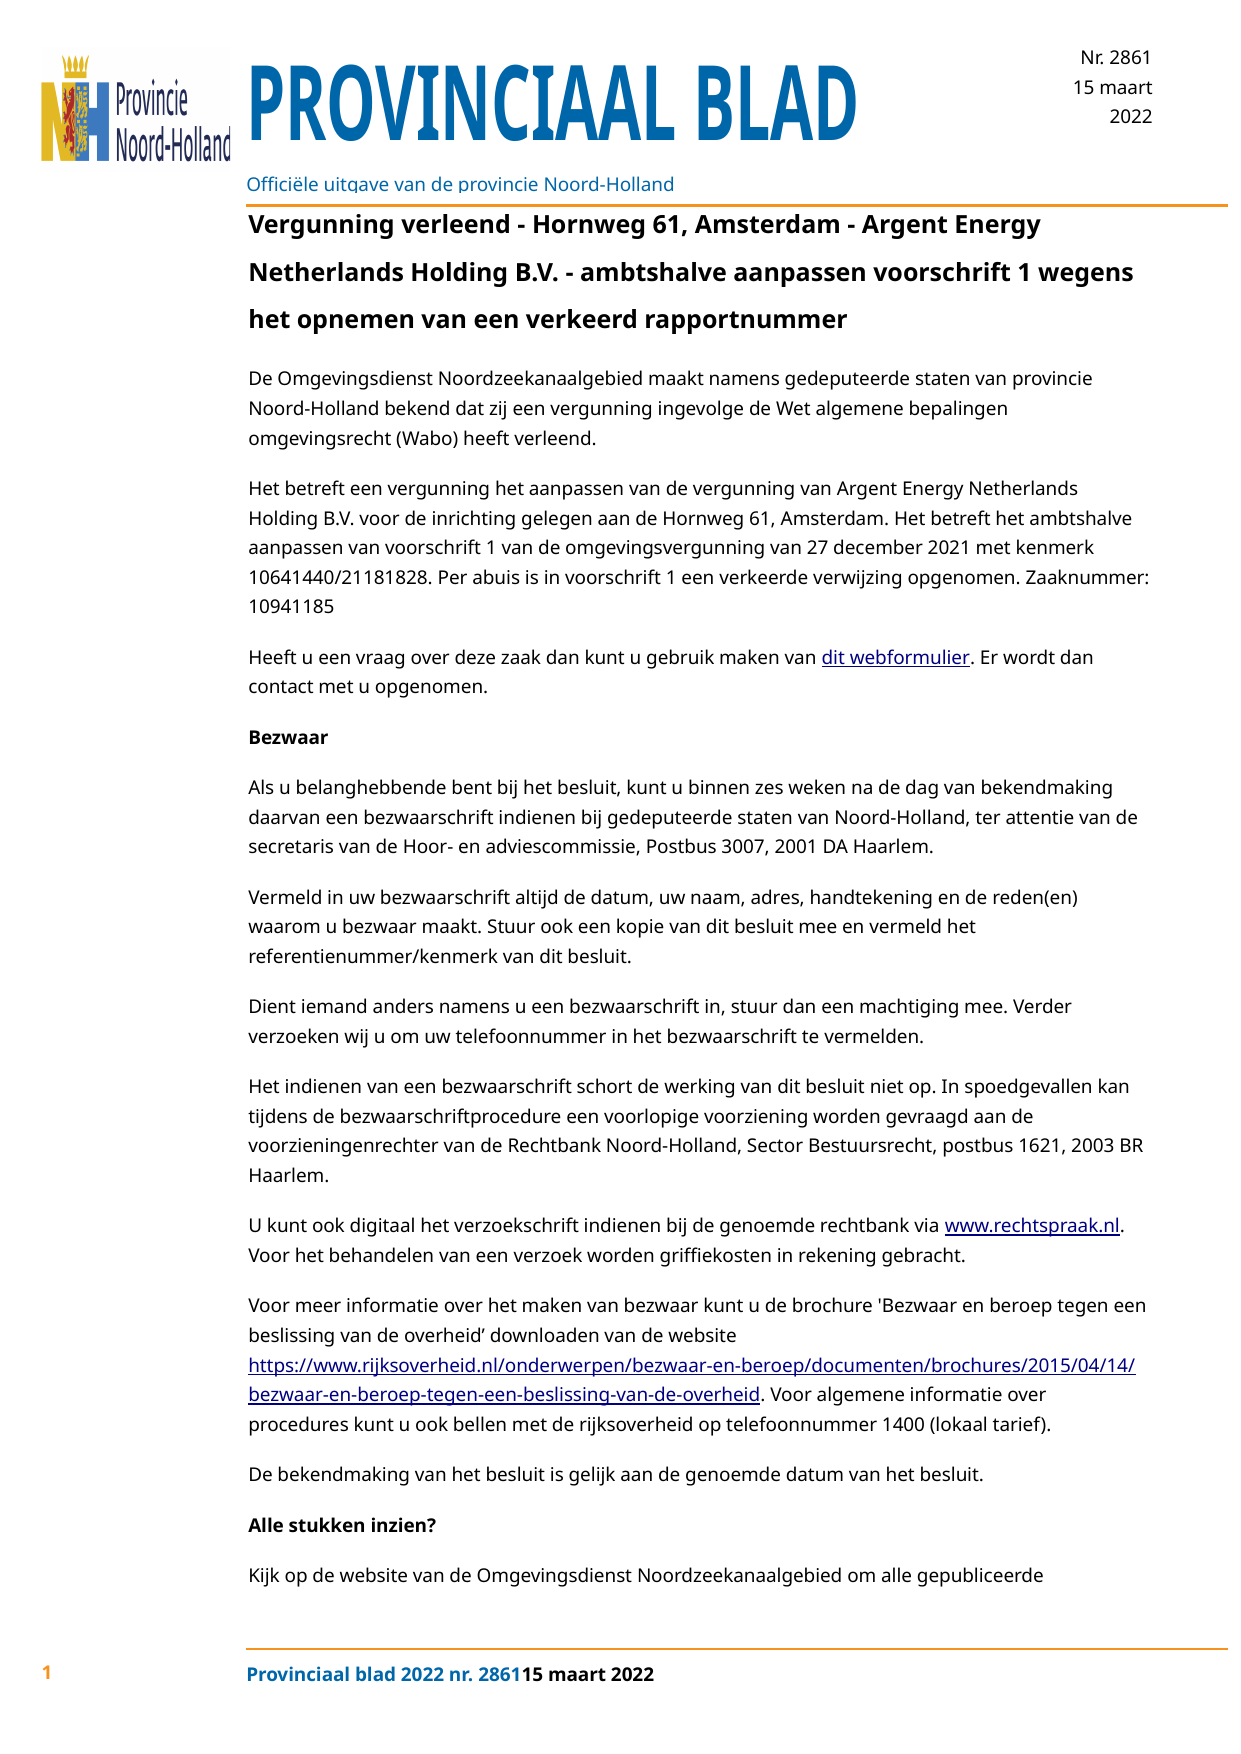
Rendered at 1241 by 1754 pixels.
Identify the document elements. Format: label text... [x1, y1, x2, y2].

text Voor meer informatie over het maken van bezwaar kunt u de brochure 'Bezwaar en beroep tegen een beslissing van de overheid’ downloaden van de website https://www.rijksoverheid.nl/onderwerpen/bezwaar-en-beroep/documenten/brochures/2015/04/14/bezwaar-en-beroep-tegen-een-beslissing-van-de-overheid. Voor algemene informatie over procedures kunt u ook bellen met de rijksoverheid op telefoonnummer 1400 (lokaal tarief). [248, 1293, 1152, 1437]
text Dient iemand anders namens u een bezwaarschrift in, stuur dan een machtiging mee. Verder verzoeken wij u om uw telefoonnummer in het bezwaarschrift te vermelden. [248, 993, 1152, 1049]
text Het indienen van een bezwaarschrift schort de werking van dit besluit niet op. In spoedgevallen kan tijdens de bezwaarschriftprocedure een voorlopige voorziening worden gevraagd aan de voorzieningenrechter van de Rechtbank Noord-Holland, Sector Bestuursrecht, postbus 1621, 2003 BR Haarlem. [248, 1073, 1152, 1188]
text Vermeld in uw bezwaarschrift altijd de datum, uw naam, adres, handtekening en de reden(en) waarom u bezwaar maakt. Stuur ook een kopie van dit besluit mee en vermeld het referentienummer/kenmerk van dit besluit. [248, 884, 1152, 969]
picture [41, 47, 231, 172]
text Vergunning verleend - Hornweg 61, Amsterdam - Argent Energy Netherlands Holding B.V. - ambtshalve aanpassen voorschrift 1 wegens het opnemen van een verkeerd rapportnummer [248, 207, 1152, 336]
text U kunt ook digitaal het verzoekschrift indienen bij de genoemde rechtbank via www.rechtspraak.nl. Voor het behandelen van een verzoek worden griffiekosten in rekening gebracht. [248, 1213, 1152, 1268]
text De Omgevingsdienst Noordzeekanaalgebied maakt namens gedeputeerde staten van provincie Noord-Holland bekend dat zij een vergunning ingevolge de Wet algemene bepalingen omgevingsrecht (Wabo) heeft verleend. [248, 366, 1152, 450]
text Als u belanghebbende bent bij het besluit, kunt u binnen zes weken na de dag van bekendmaking daarvan een bezwaarschrift indienen bij gedeputeerde staten van Noord-Holland, ter attentie van de secretaris van de Hoor- en adviescommissie, Postbus 3007, 2001 DA Haarlem. [248, 774, 1152, 859]
text Het betreft een vergunning het aanpassen van de vergunning van Argent Energy Netherlands Holding B.V. voor de inrichting gelegen aan de Hornweg 61, Amsterdam. Het betreft het ambtshalve aanpassen van voorschrift 1 van de omgevingsvergunning van 27 december 2021 met kenmerk 10641440/21181828. Per abuis is in voorschrift 1 een verkeerde verwijzing opgenomen. Zaaknummer: 10941185 [248, 475, 1152, 619]
text De bekendmaking van het besluit is gelijk aan de genoemde datum van het besluit. [248, 1461, 1152, 1487]
text Bezwaar [248, 724, 1152, 749]
text Alle stukken inzien? [248, 1512, 1152, 1537]
text Heeft u een vraag over deze zaak dan kunt u gebruik maken van dit webformulier. Er wordt dan contact met u opgenomen. [248, 644, 1152, 699]
text Kijk op de website van de Omgevingsdienst Noordzeekanaalgebied om alle gepubliceerde [248, 1562, 1152, 1588]
